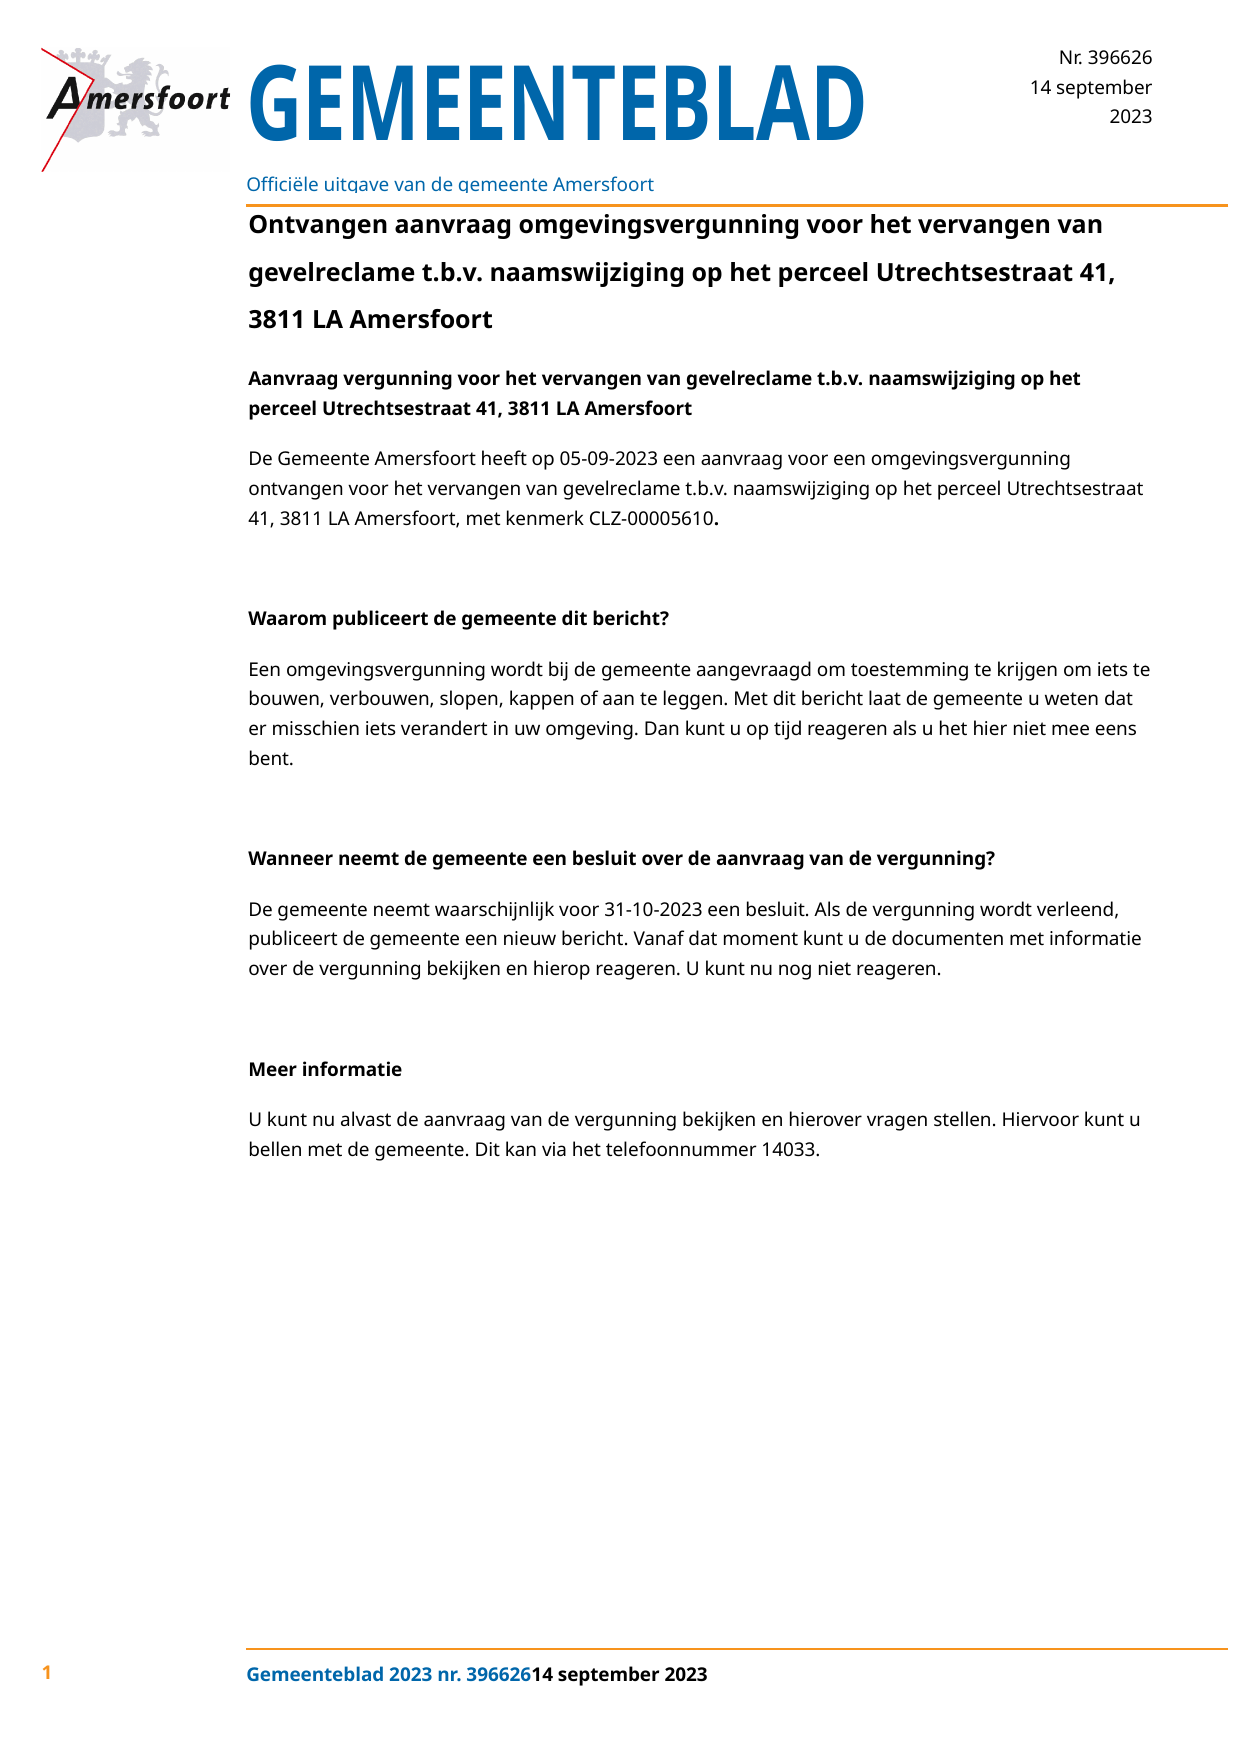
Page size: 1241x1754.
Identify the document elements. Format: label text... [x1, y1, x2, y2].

text Meer informatie [248, 1056, 1152, 1082]
text U kunt nu alvast de aanvraag van de vergunning bekijken en hierover vragen stellen. Hiervoor kunt u bellen met de gemeente. Dit kan via het telefoonnummer 14033. [248, 1106, 1152, 1162]
text Aanvraag vergunning voor het vervangen van gevelreclame t.b.v. naamswijziging op het perceel Utrechtsestraat 41, 3811 LA Amersfoort [248, 366, 1152, 421]
picture [41, 47, 231, 172]
text De Gemeente Amersfoort heeft op 05-09-2023 een aanvraag voor een omgevingsvergunning ontvangen voor het vervangen van gevelreclame t.b.v. naamswijziging op het perceel Utrechtsestraat 41, 3811 LA Amersfoort, met kenmerk CLZ-00005610. [248, 446, 1152, 530]
text Ontvangen aanvraag omgevingsvergunning voor het vervangen van gevelreclame t.b.v. naamswijziging op het perceel Utrechtsestraat 41, 3811 LA Amersfoort [248, 207, 1152, 336]
text Wanneer neemt de gemeente een besluit over de aanvraag van de vergunning? [248, 846, 1152, 871]
text Waarom publiceert de gemeente dit bericht? [248, 606, 1152, 631]
text De gemeente neemt waarschijnlijk voor 31-10-2023 een besluit. Als de vergunning wordt verleend, publiceert de gemeente een nieuw bericht. Vanaf dat moment kunt u de documenten met informatie over de vergunning bekijken en hierop reageren. U kunt nu nog niet reageren. [248, 896, 1152, 981]
text Een omgevingsvergunning wordt bij de gemeente aangevraagd om toestemming te krijgen om iets te bouwen, verbouwen, slopen, kappen of aan te leggen. Met dit bericht laat de gemeente u weten dat er misschien iets verandert in uw omgeving. Dan kunt u op tijd reageren als u het hier niet mee eens bent. [248, 656, 1152, 770]
